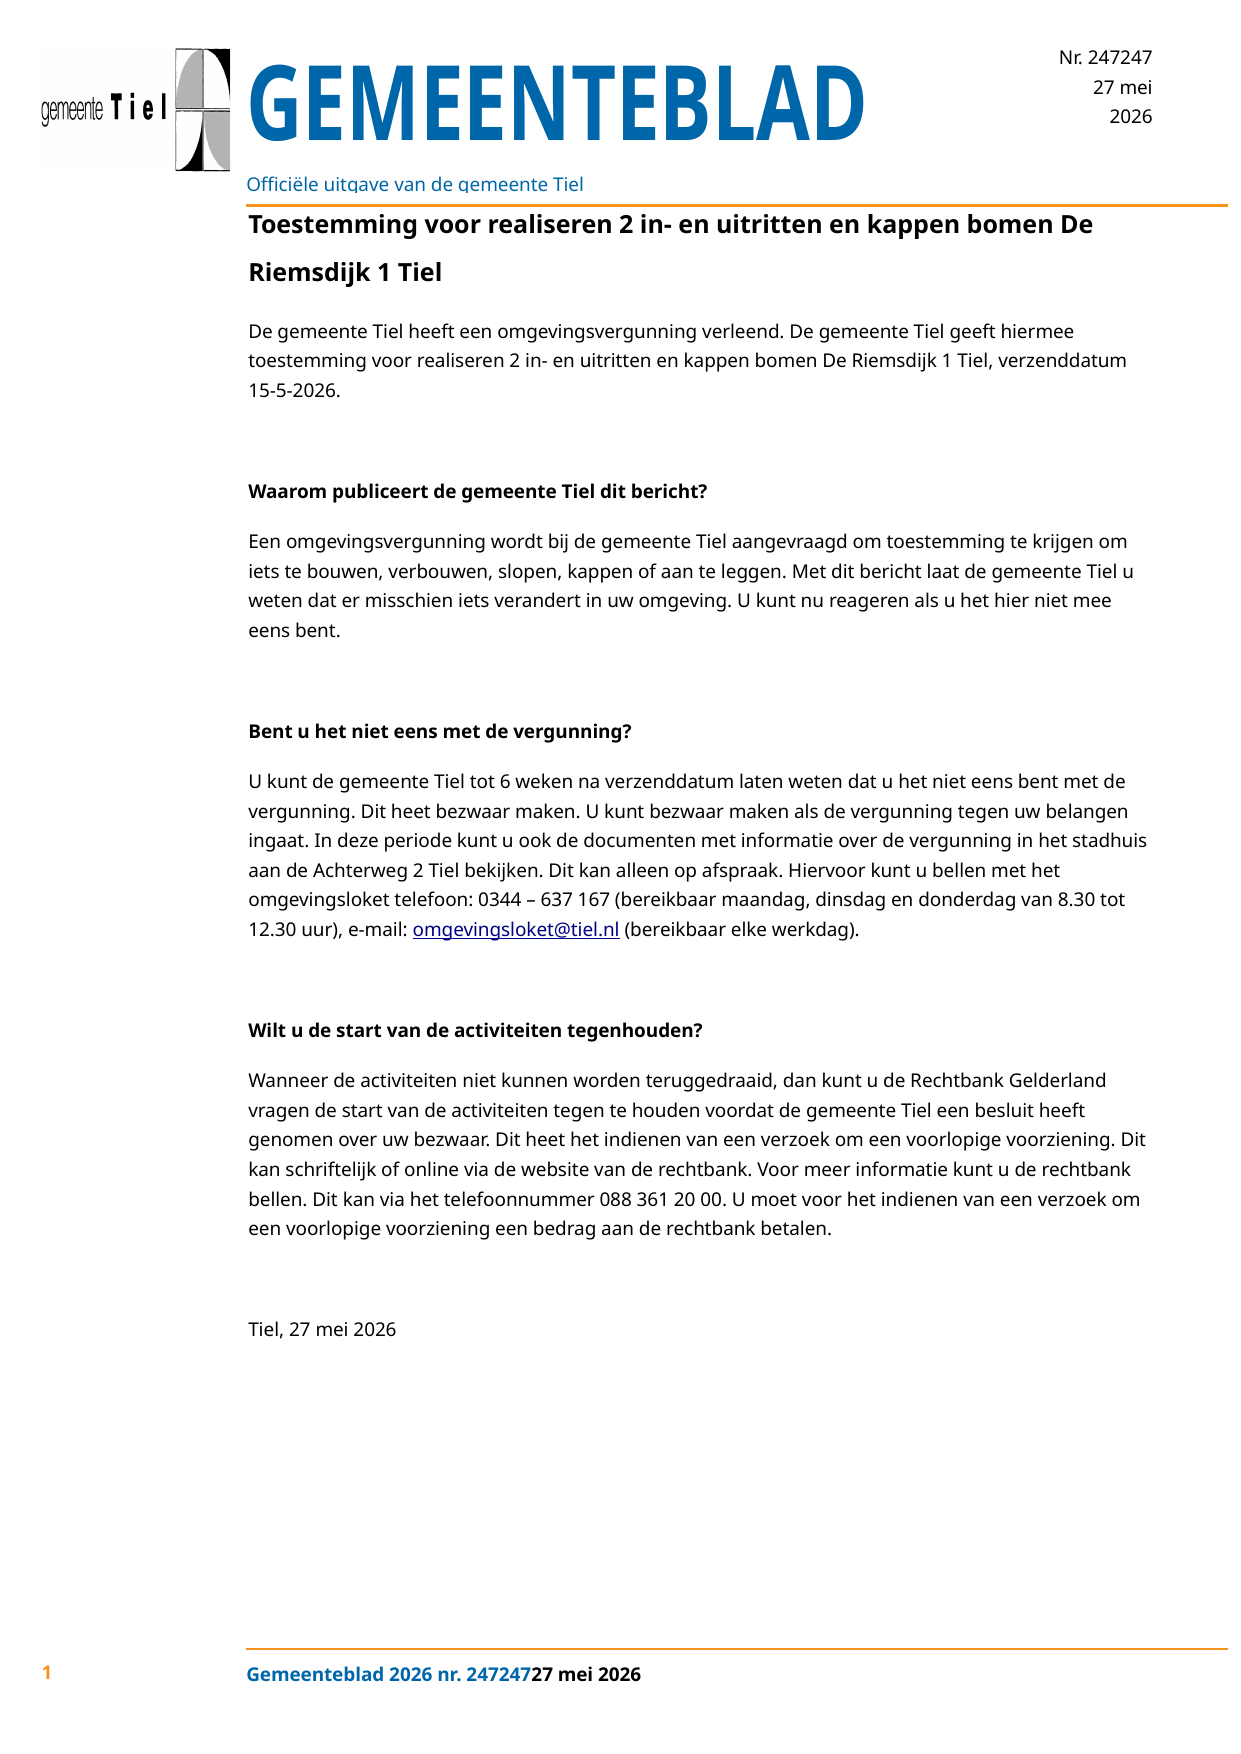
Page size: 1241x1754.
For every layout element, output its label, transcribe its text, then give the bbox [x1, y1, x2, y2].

text Een omgevingsvergunning wordt bij de gemeente Tiel aangevraagd om toestemming te krijgen om iets te bouwen, verbouwen, slopen, kappen of aan te leggen. Met dit bericht laat de gemeente Tiel u weten dat er misschien iets verandert in uw omgeving. U kunt nu reageren als u het hier niet mee eens bent. [248, 528, 1152, 643]
text U kunt de gemeente Tiel tot 6 weken na verzenddatum laten weten dat u het niet eens bent met de vergunning. Dit heet bezwaar maken. U kunt bezwaar maken als de vergunning tegen uw belangen ingaat. In deze periode kunt u ook de documenten met informatie over de vergunning in het stadhuis aan de Achterweg 2 Tiel bekijken. Dit kan alleen op afspraak. Hiervoor kunt u bellen met het omgevingsloket telefoon: 0344 – 637 167 (bereikbaar maandag, dinsdag en donderdag van 8.30 tot 12.30 uur), e-mail: omgevingsloket@tiel.nl (bereikbaar elke werkdag). [248, 768, 1152, 942]
text Wilt u de start van de activiteiten tegenhouden? [248, 1017, 1152, 1043]
text Wanneer de activiteiten niet kunnen worden teruggedraaid, dan kunt u de Rechtbank Gelderland vragen de start van de activiteiten tegen te houden voordat de gemeente Tiel een besluit heeft genomen over uw bezwaar. Dit heet het indienen van een verzoek om een voorlopige voorziening. Dit kan schriftelijk of online via de website van de rechtbank. Voor meer informatie kunt u de rechtbank bellen. Dit kan via het telefoonnummer 088 361 20 00. U moet voor het indienen van een verzoek om een voorlopige voorziening een bedrag aan de rechtbank betalen. [248, 1067, 1152, 1241]
text Waarom publiceert de gemeente Tiel dit bericht? [248, 478, 1152, 504]
text Tiel, 27 mei 2026 [248, 1316, 1152, 1342]
text De gemeente Tiel heeft een omgevingsvergunning verleend. De gemeente Tiel geeft hiermee toestemming voor realiseren 2 in- en uitritten en kappen bomen De Riemsdijk 1 Tiel, verzenddatum 15-5-2026. [248, 318, 1152, 403]
text Bent u het niet eens met de vergunning? [248, 718, 1152, 744]
text Toestemming voor realiseren 2 in- en uitritten en kappen bomen De Riemsdijk 1 Tiel [248, 207, 1152, 288]
picture [41, 47, 231, 172]
